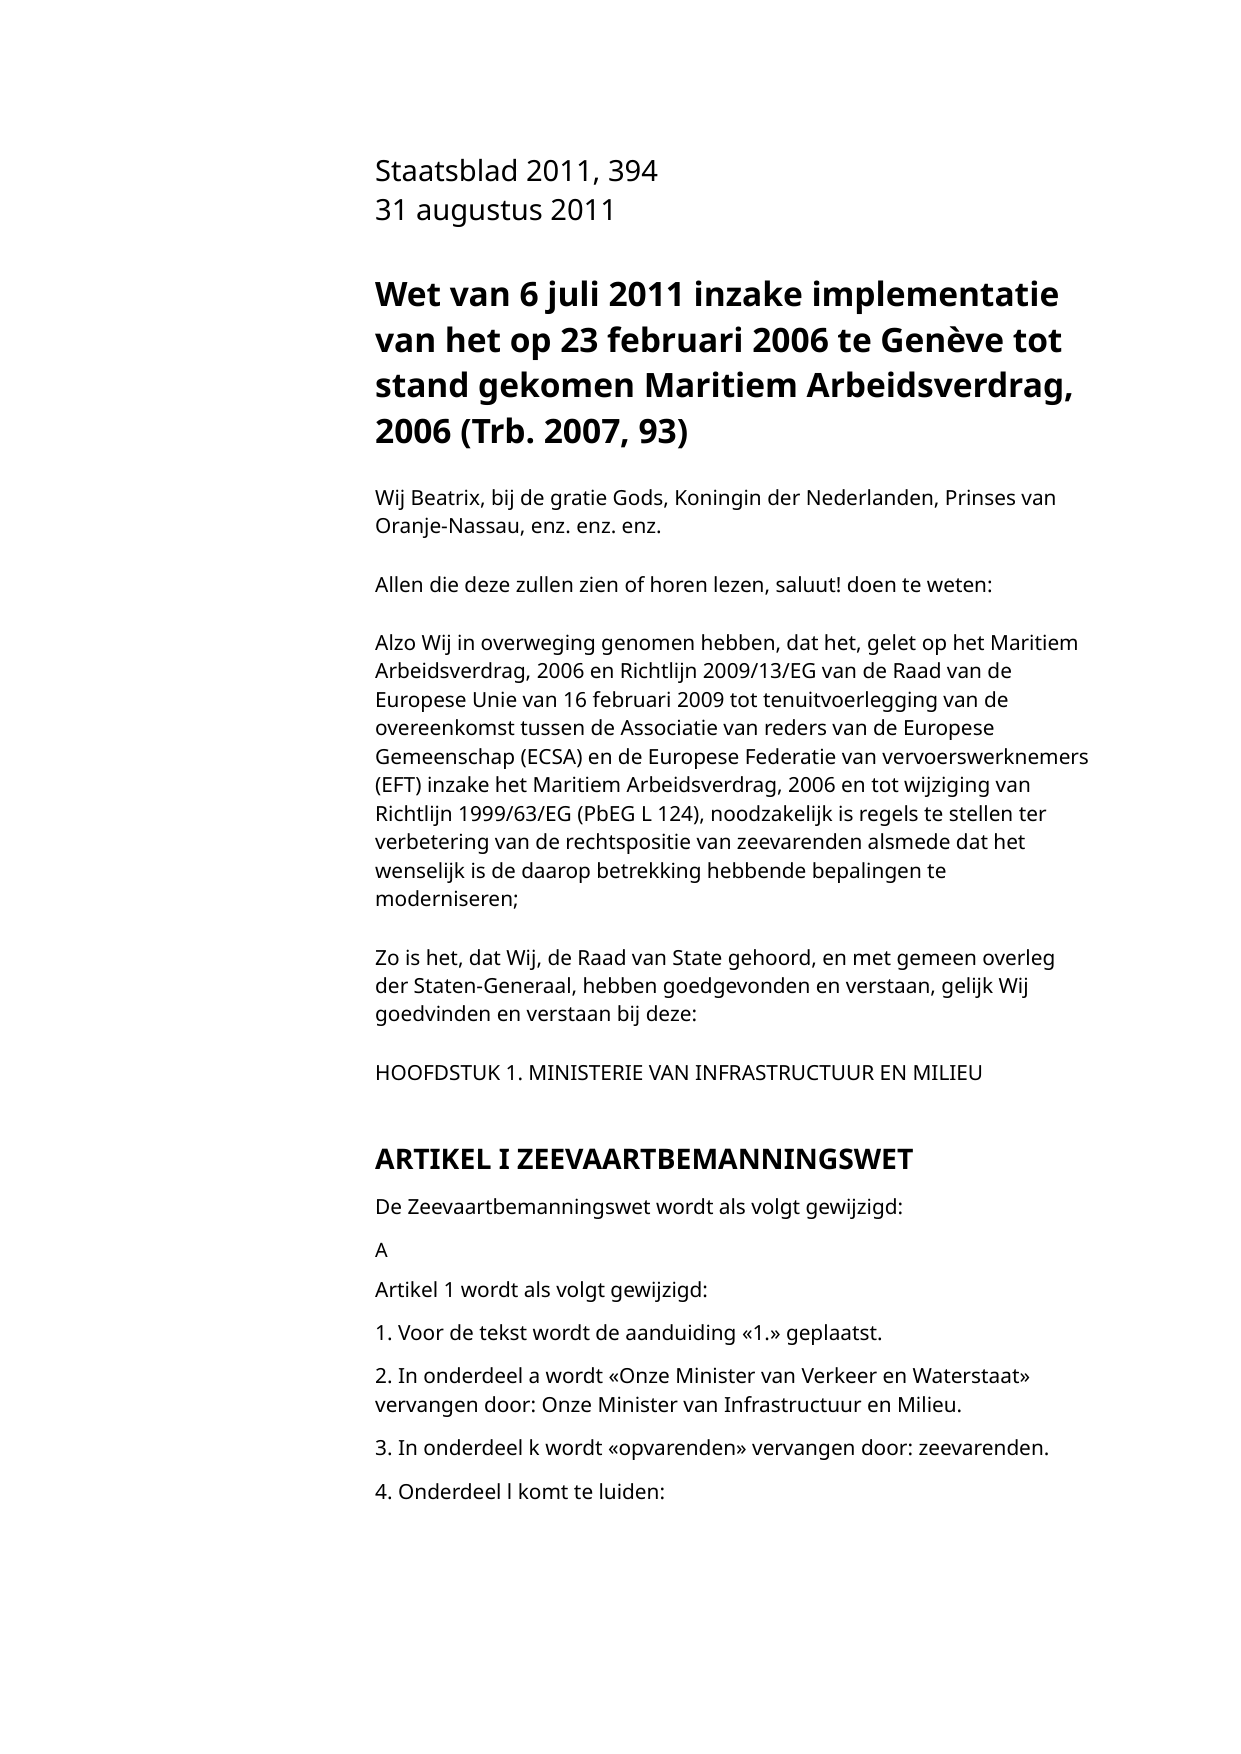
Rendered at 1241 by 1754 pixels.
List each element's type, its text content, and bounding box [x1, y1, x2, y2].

text Allen die deze zullen zien of horen lezen, saluut! doen te weten: [375, 570, 1090, 598]
text Alzo Wij in overweging genomen hebben, dat het, gelet op het Maritiem Arbeidsverdrag, 2006 en Richtlijn 2009/13/EG van de Raad van de Europese Unie van 16 februari 2009 tot tenuitvoerlegging van de overeenkomst tussen de Associatie van reders van de Europese Gemeenschap (ECSA) en de Europese Federatie van vervoerswerknemers (EFT) inzake het Maritiem Arbeidsverdrag, 2006 en tot wijziging van Richtlijn 1999/63/EG (PbEG L 124), noodzakelijk is regels te stellen ter verbetering van de rechtspositie van zeevarenden alsmede dat het wenselijk is de daarop betrekking hebbende bepalingen te moderniseren; [375, 628, 1090, 913]
subtitle HOOFDSTUK 1. MINISTERIE VAN INFRASTRUCTUUR EN MILIEU [375, 1058, 1090, 1086]
text 1. Voor de tekst wordt de aanduiding «1.» geplaatst. [375, 1318, 1090, 1347]
text De Zeevaartbemanningswet wordt als volgt gewijzigd: [375, 1192, 1090, 1221]
text Zo is het, dat Wij, de Raad van State gehoord, en met gemeen overleg der Staten-Generaal, hebben goedgevonden en verstaan, gelijk Wij goedvinden en verstaan bij deze: [375, 943, 1090, 1028]
text 3. In onderdeel k wordt «opvarenden» vervangen door: zeevarenden. [375, 1433, 1090, 1462]
subtitle Wet van 6 juli 2011 inzake implementatie van het op 23 februari 2006 te Genève tot stand gekomen Maritiem Arbeidsverdrag, 2006 (Trb. 2007, 93) [375, 271, 1090, 453]
text A [375, 1236, 1090, 1263]
text Staatsblad 2011, 394 [375, 150, 1090, 190]
text 2. In onderdeel a wordt «Onze Minister van Verkeer en Waterstaat» vervangen door: Onze Minister van Infrastructuur en Milieu. [375, 1362, 1090, 1418]
text Artikel 1 wordt als volgt gewijzigd: [375, 1275, 1090, 1303]
text 31 augustus 2011 [375, 190, 1090, 229]
subtitle ARTIKEL I ZEEVAARTBEMANNINGSWET [375, 1139, 1090, 1177]
text Wij Beatrix, bij de gratie Gods, Koningin der Nederlanden, Prinses van Oranje-Nassau, enz. enz. enz. [375, 483, 1090, 540]
text 4. Onderdeel l komt te luiden: [375, 1477, 1090, 1505]
